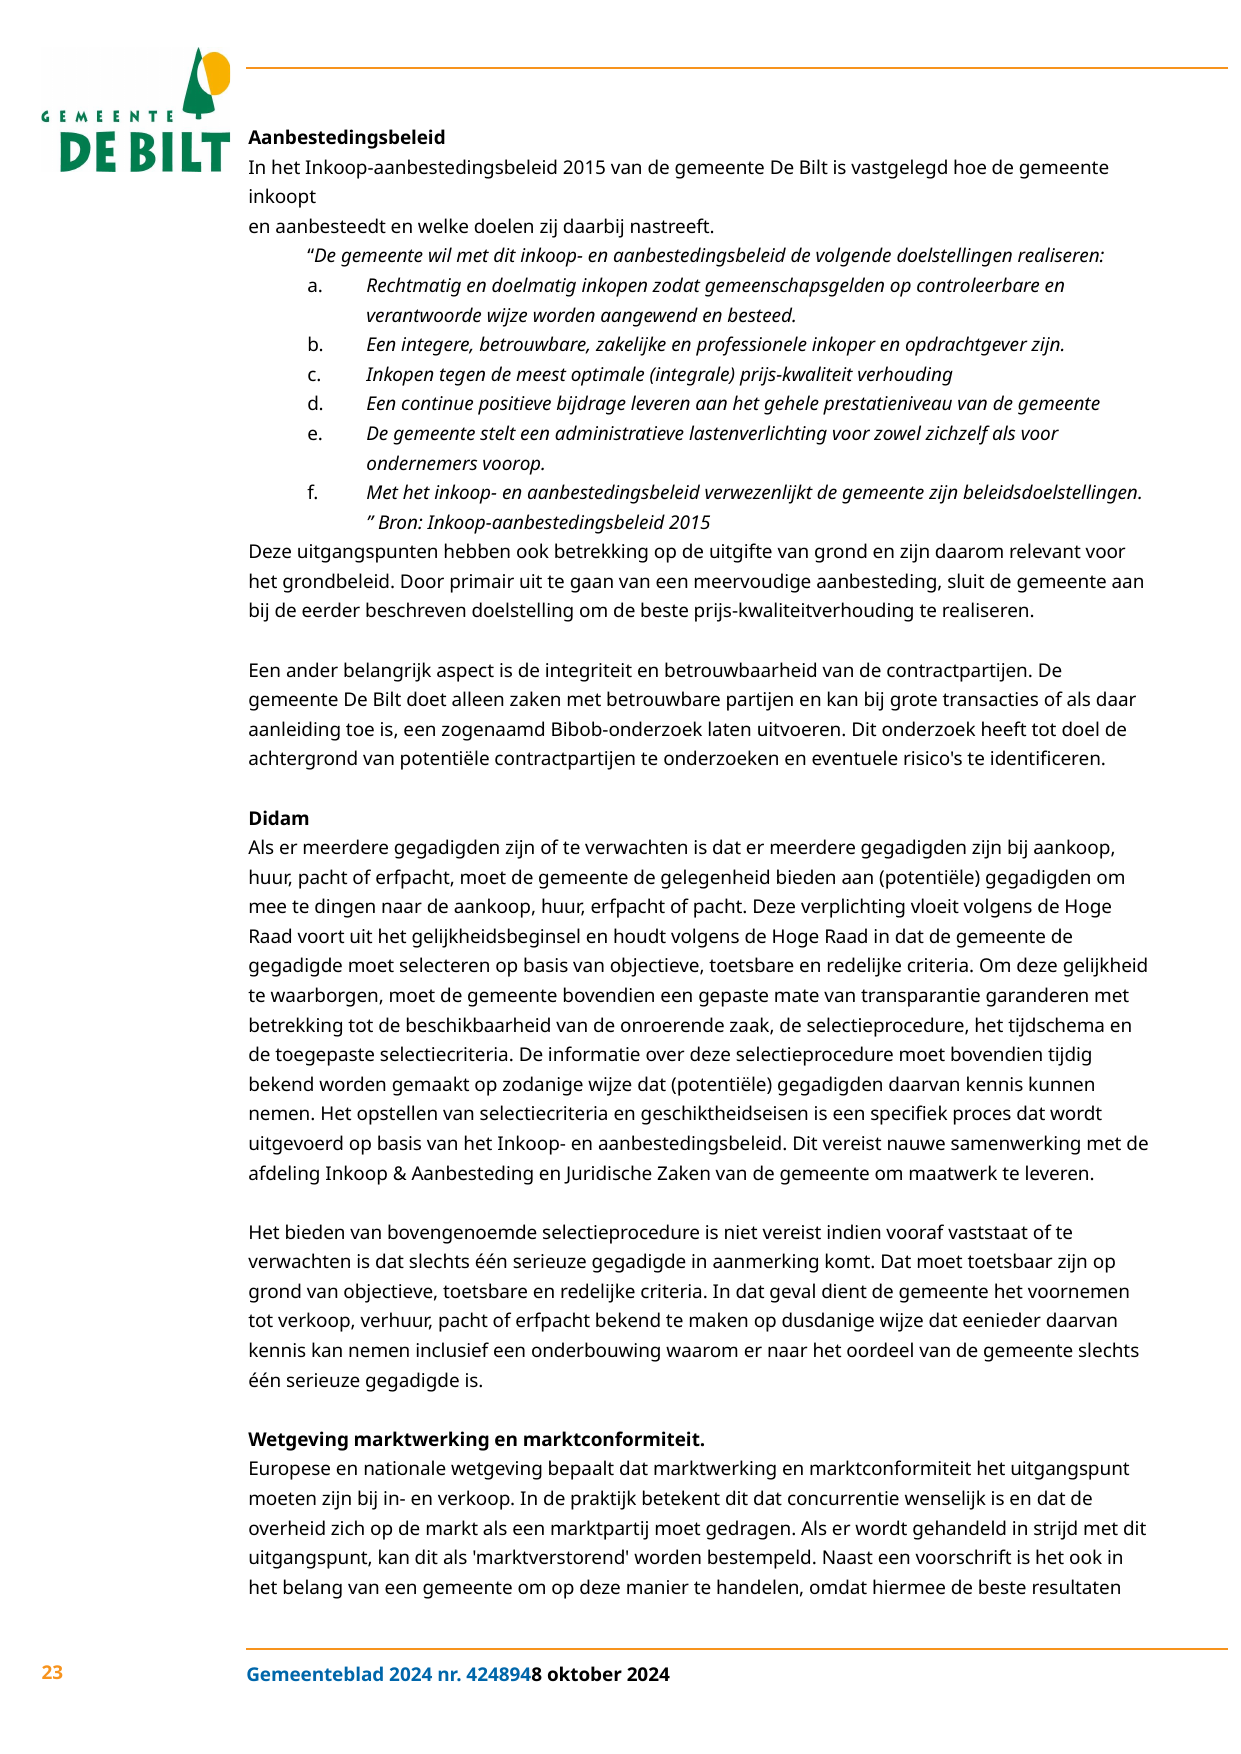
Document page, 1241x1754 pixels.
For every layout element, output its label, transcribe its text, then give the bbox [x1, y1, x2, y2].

text Wetgeving marktwerking en marktconformiteit. [248, 1426, 1152, 1452]
list De gemeente stelt een administratieve lastenverlichting voor zowel zichzelf als voor ondernemers voorop. [307, 420, 1152, 476]
text In het Inkoop-aanbestedingsbeleid 2015 van de gemeente De Bilt is vastgelegd hoe de gemeente inkoopt [248, 154, 1152, 209]
picture [41, 47, 231, 172]
list Een integere, betrouwbare, zakelijke en professionele inkoper en opdrachtgever zijn. [307, 331, 1152, 357]
list “De gemeente wil met dit inkoop- en aanbestedingsbeleid de volgende doelstellingen realiseren: [248, 243, 1152, 268]
text Deze uitgangspunten hebben ook betrekking op de uitgifte van grond en zijn daarom relevant voor het grondbeleid. Door primair uit te gaan van een meervoudige aanbesteding, sluit de gemeente aan bij de eerder beschreven doelstelling om de beste prijs-kwaliteitverhouding te realiseren. [248, 538, 1152, 623]
text Het bieden van bovengenoemde selectieprocedure is niet vereist indien vooraf vaststaat of te verwachten is dat slechts één serieuze gegadigde in aanmerking komt. Dat moet toetsbaar zijn op grond van objectieve, toetsbare en redelijke criteria. In dat geval dient de gemeente het voornemen tot verkoop, verhuur, pacht of erfpacht bekend te maken op dusdanige wijze dat eenieder daarvan kennis kan nemen inclusief een onderbouwing waarom er naar het oordeel van de gemeente slechts één serieuze gegadigde is. [248, 1219, 1152, 1393]
list Inkopen tegen de meest optimale (integrale) prijs-kwaliteit verhouding [307, 361, 1152, 387]
text Als er meerdere gegadigden zijn of te verwachten is dat er meerdere gegadigden zijn bij aankoop, huur, pacht of erfpacht, moet de gemeente de gelegenheid bieden aan (potentiële) gegadigden om mee te dingen naar de aankoop, huur, erfpacht of pacht. Deze verplichting vloeit volgens de Hoge Raad voort uit het gelijkheidsbeginsel en houdt volgens de Hoge Raad in dat de gemeente de gegadigde moet selecteren op basis van objectieve, toetsbare en redelijke criteria. Om deze gelijkheid te waarborgen, moet de gemeente bovendien een gepaste mate van transparantie garanderen met betrekking tot de beschikbaarheid van de onroerende zaak, de selectieprocedure, het tijdschema en de toegepaste selectiecriteria. De informatie over deze selectieprocedure moet bovendien tijdig bekend worden gemaakt op zodanige wijze dat (potentiële) gegadigden daarvan kennis kunnen nemen. Het opstellen van selectiecriteria en geschiktheidseisen is een specifiek proces dat wordt uitgevoerd op basis van het Inkoop- en aanbestedingsbeleid. Dit vereist nauwe samenwerking met de afdeling Inkoop & Aanbesteding en Juridische Zaken van de gemeente om maatwerk te leveren. [248, 834, 1152, 1186]
text Europese en nationale wetgeving bepaalt dat marktwerking en marktconformiteit het uitgangspunt moeten zijn bij in- en verkoop. In de praktijk betekent dit dat concurrentie wenselijk is en dat de overheid zich op de markt als een marktpartij moet gedragen. Als er wordt gehandeld in strijd met dit uitgangspunt, kan dit als 'marktverstorend' worden bestempeld. Naast een voorschrift is het ook in het belang van een gemeente om op deze manier te handelen, omdat hiermee de beste resultaten [248, 1456, 1152, 1600]
text en aanbesteedt en welke doelen zij daarbij nastreeft. [248, 213, 1152, 239]
list Een continue positieve bijdrage leveren aan het gehele prestatieniveau van de gemeente [307, 391, 1152, 416]
text Didam [248, 805, 1152, 831]
list Met het inkoop- en aanbestedingsbeleid verwezenlijkt de gemeente zijn beleidsdoelstellingen. ” Bron: Inkoop-aanbestedingsbeleid 2015 [307, 479, 1152, 535]
text Een ander belangrijk aspect is de integriteit en betrouwbaarheid van de contractpartijen. De gemeente De Bilt doet alleen zaken met betrouwbare partijen en kan bij grote transacties of als daar aanleiding toe is, een zogenaamd Bibob-onderzoek laten uitvoeren. Dit onderzoek heeft tot doel de achtergrond van potentiële contractpartijen te onderzoeken en eventuele risico's te identificeren. [248, 657, 1152, 771]
list Rechtmatig en doelmatig inkopen zodat gemeenschapsgelden op controleerbare en verantwoorde wijze worden aangewend en besteed. [307, 272, 1152, 328]
text Aanbestedingsbeleid [248, 124, 1152, 150]
